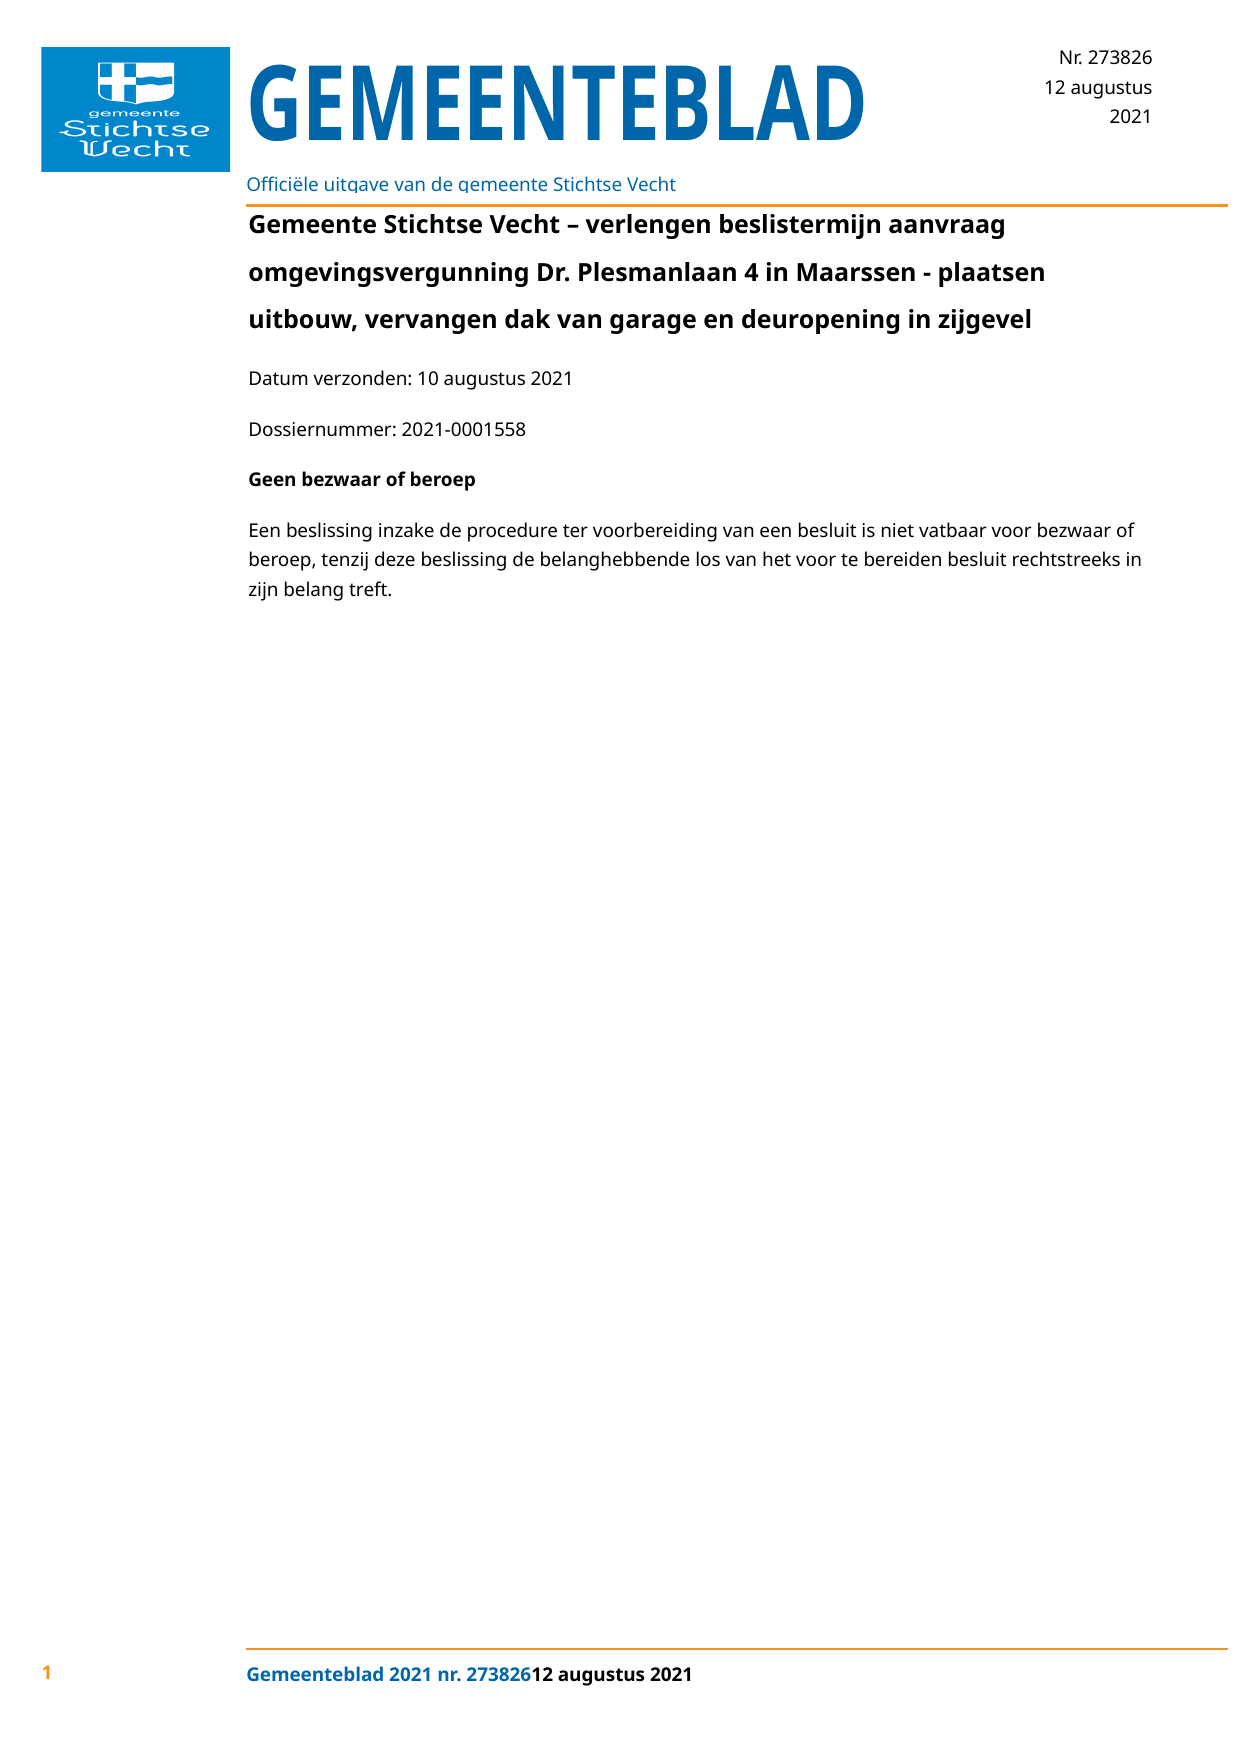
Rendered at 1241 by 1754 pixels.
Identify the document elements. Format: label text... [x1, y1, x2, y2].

text Datum verzonden: 10 augustus 2021 [248, 366, 1152, 391]
text Een beslissing inzake de procedure ter voorbereiding van een besluit is niet vatbaar voor bezwaar of beroep, tenzij deze beslissing de belanghebbende los van het voor te bereiden besluit rechtstreeks in zijn belang treft. [248, 517, 1152, 602]
text Geen bezwaar of beroep [248, 466, 1152, 492]
text Gemeente Stichtse Vecht – verlengen beslistermijn aanvraag omgevingsvergunning Dr. Plesmanlaan 4 in Maarssen - plaatsen uitbouw, vervangen dak van garage en deuropening in zijgevel [248, 207, 1152, 336]
picture [137, 63, 174, 103]
text Dossiernummer: 2021-0001558 [248, 416, 1152, 442]
picture [99, 63, 135, 101]
